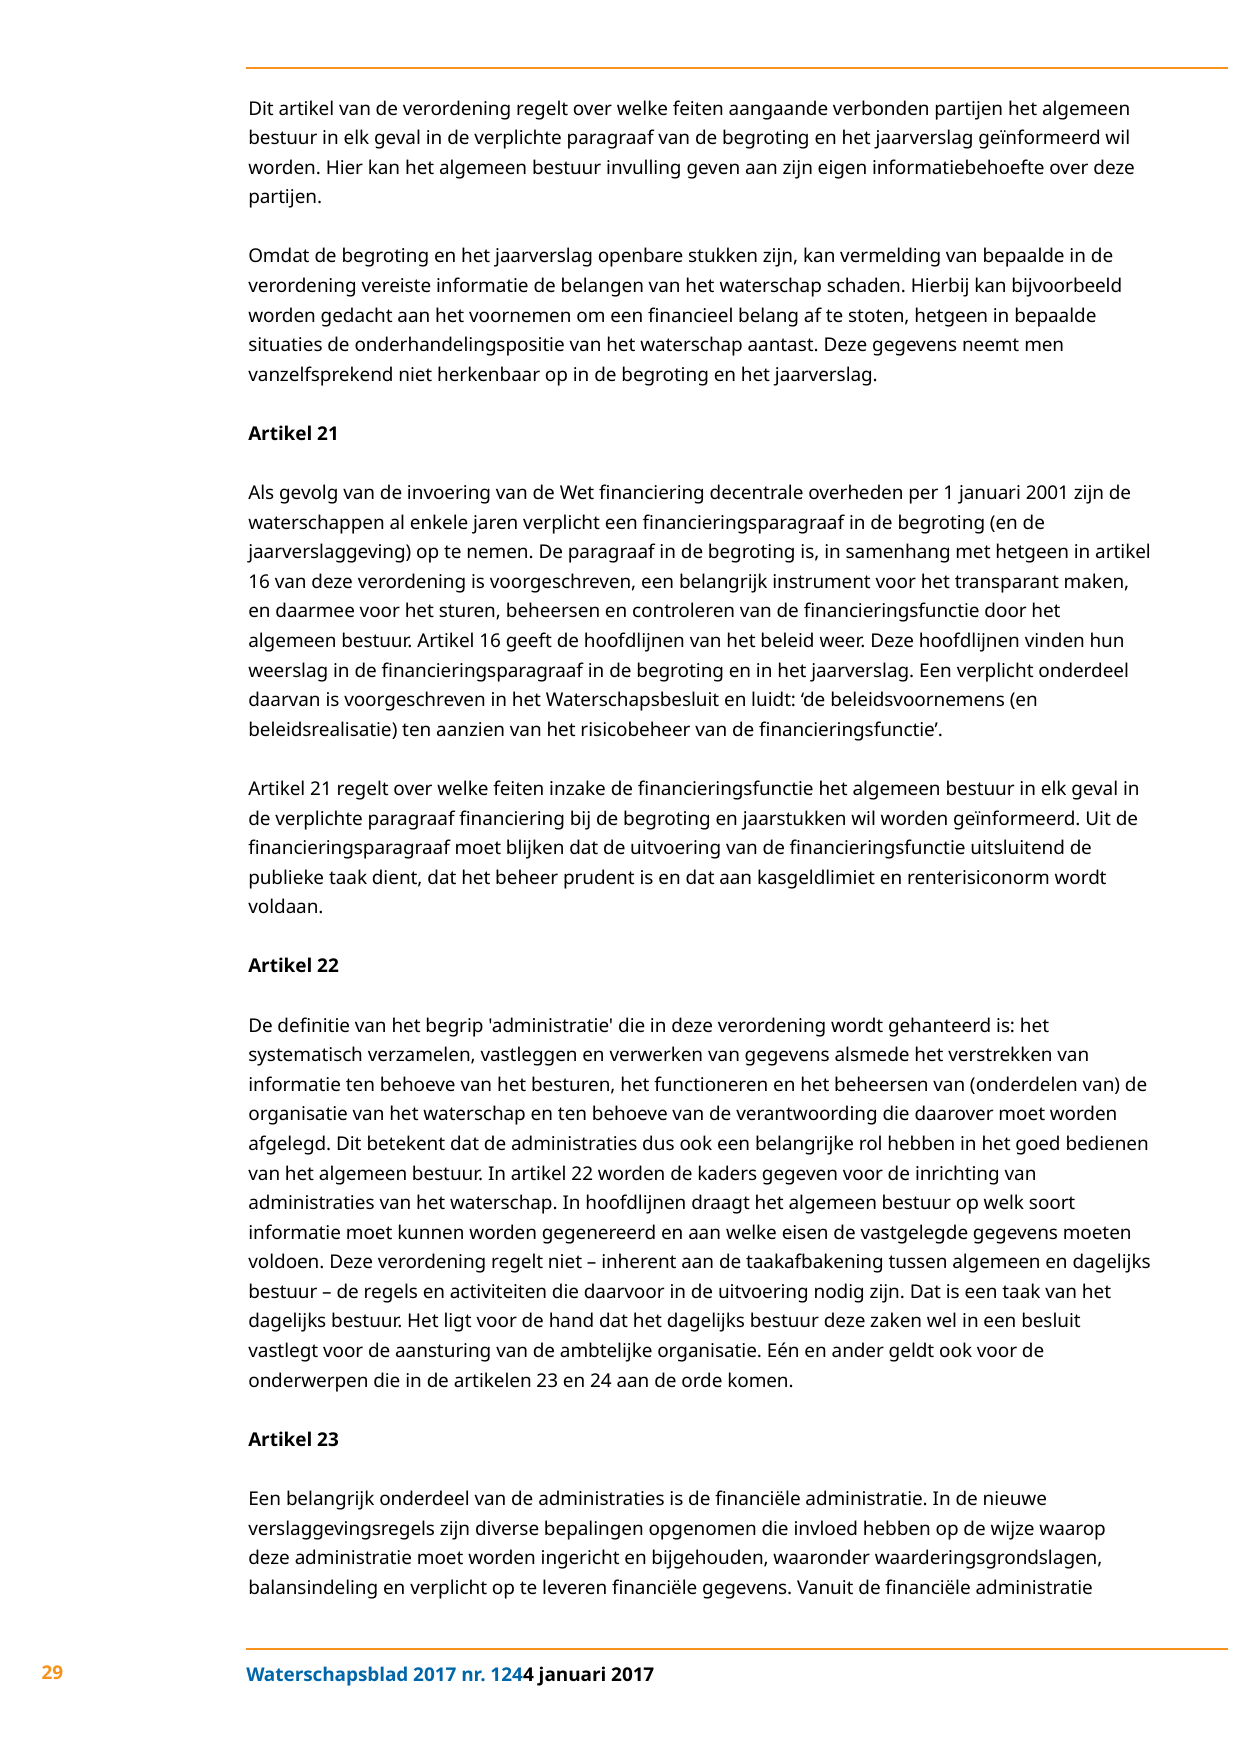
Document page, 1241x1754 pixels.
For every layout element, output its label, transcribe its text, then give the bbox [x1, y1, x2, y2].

text Omdat de begroting en het jaarverslag openbare stukken zijn, kan vermelding van bepaalde in de verordening vereiste informatie de belangen van het waterschap schaden. Hierbij kan bijvoorbeeld worden gedacht aan het voornemen om een financieel belang af te stoten, hetgeen in bepaalde situaties de onderhandelingspositie van het waterschap aantast. Deze gegevens neemt men vanzelfsprekend niet herkenbaar op in de begroting en het jaarverslag. [248, 243, 1152, 387]
text De definitie van het begrip 'administratie' die in deze verordening wordt gehanteerd is: het systematisch verzamelen, vastleggen en verwerken van gegevens alsmede het verstrekken van informatie ten behoeve van het besturen, het functioneren en het beheersen van (onderdelen van) de organisatie van het waterschap en ten behoeve van de verantwoording die daarover moet worden afgelegd. Dit betekent dat de administraties dus ook een belangrijke rol hebben in het goed bedienen van het algemeen bestuur. In artikel 22 worden de kaders gegeven voor de inrichting van administraties van het waterschap. In hoofdlijnen draagt het algemeen bestuur op welk soort informatie moet kunnen worden gegenereerd en aan welke eisen de vastgelegde gegevens moeten voldoen. Deze verordening regelt niet – inherent aan de taakafbakening tussen algemeen en dagelijks bestuur – de regels en activiteiten die daarvoor in de uitvoering nodig zijn. Dat is een taak van het dagelijks bestuur. Het ligt voor de hand dat het dagelijks bestuur deze zaken wel in een besluit vastlegt voor de aansturing van de ambtelijke organisatie. Eén en ander geldt ook voor de onderwerpen die in de artikelen 23 en 24 aan de orde komen. [248, 1012, 1152, 1393]
text Artikel 23 [248, 1426, 1152, 1452]
text Artikel 21 [248, 420, 1152, 446]
text Als gevolg van de invoering van de Wet financiering decentrale overheden per 1 januari 2001 zijn de waterschappen al enkele jaren verplicht een financieringsparagraaf in de begroting (en de jaarverslaggeving) op te nemen. De paragraaf in de begroting is, in samenhang met hetgeen in artikel 16 van deze verordening is voorgeschreven, een belangrijk instrument voor het transparant maken, en daarmee voor het sturen, beheersen en controleren van de financieringsfunctie door het algemeen bestuur. Artikel 16 geeft de hoofdlijnen van het beleid weer. Deze hoofdlijnen vinden hun weerslag in de financieringsparagraaf in de begroting en in het jaarverslag. Een verplicht onderdeel daarvan is voorgeschreven in het Waterschapsbesluit en luidt: ‘de beleidsvoornemens (en beleidsrealisatie) ten aanzien van het risicobeheer van de financieringsfunctie’. [248, 479, 1152, 742]
text Artikel 21 regelt over welke feiten inzake de financieringsfunctie het algemeen bestuur in elk geval in de verplichte paragraaf financiering bij de begroting en jaarstukken wil worden geïnformeerd. Uit de financieringsparagraaf moet blijken dat de uitvoering van de financieringsfunctie uitsluitend de publieke taak dient, dat het beheer prudent is en dat aan kasgeldlimiet en renterisiconorm wordt voldaan. [248, 775, 1152, 919]
picture [41, 47, 231, 172]
text Een belangrijk onderdeel van de administraties is de financiële administratie. In de nieuwe verslaggevingsregels zijn diverse bepalingen opgenomen die invloed hebben op de wijze waarop deze administratie moet worden ingericht en bijgehouden, waaronder waarderingsgrondslagen, balansindeling en verplicht op te leveren financiële gegevens. Vanuit de financiële administratie [248, 1485, 1152, 1600]
text Artikel 22 [248, 953, 1152, 978]
text Dit artikel van de verordening regelt over welke feiten aangaande verbonden partijen het algemeen bestuur in elk geval in de verplichte paragraaf van de begroting en het jaarverslag geïnformeerd wil worden. Hier kan het algemeen bestuur invulling geven aan zijn eigen informatiebehoefte over deze partijen. [248, 95, 1152, 209]
